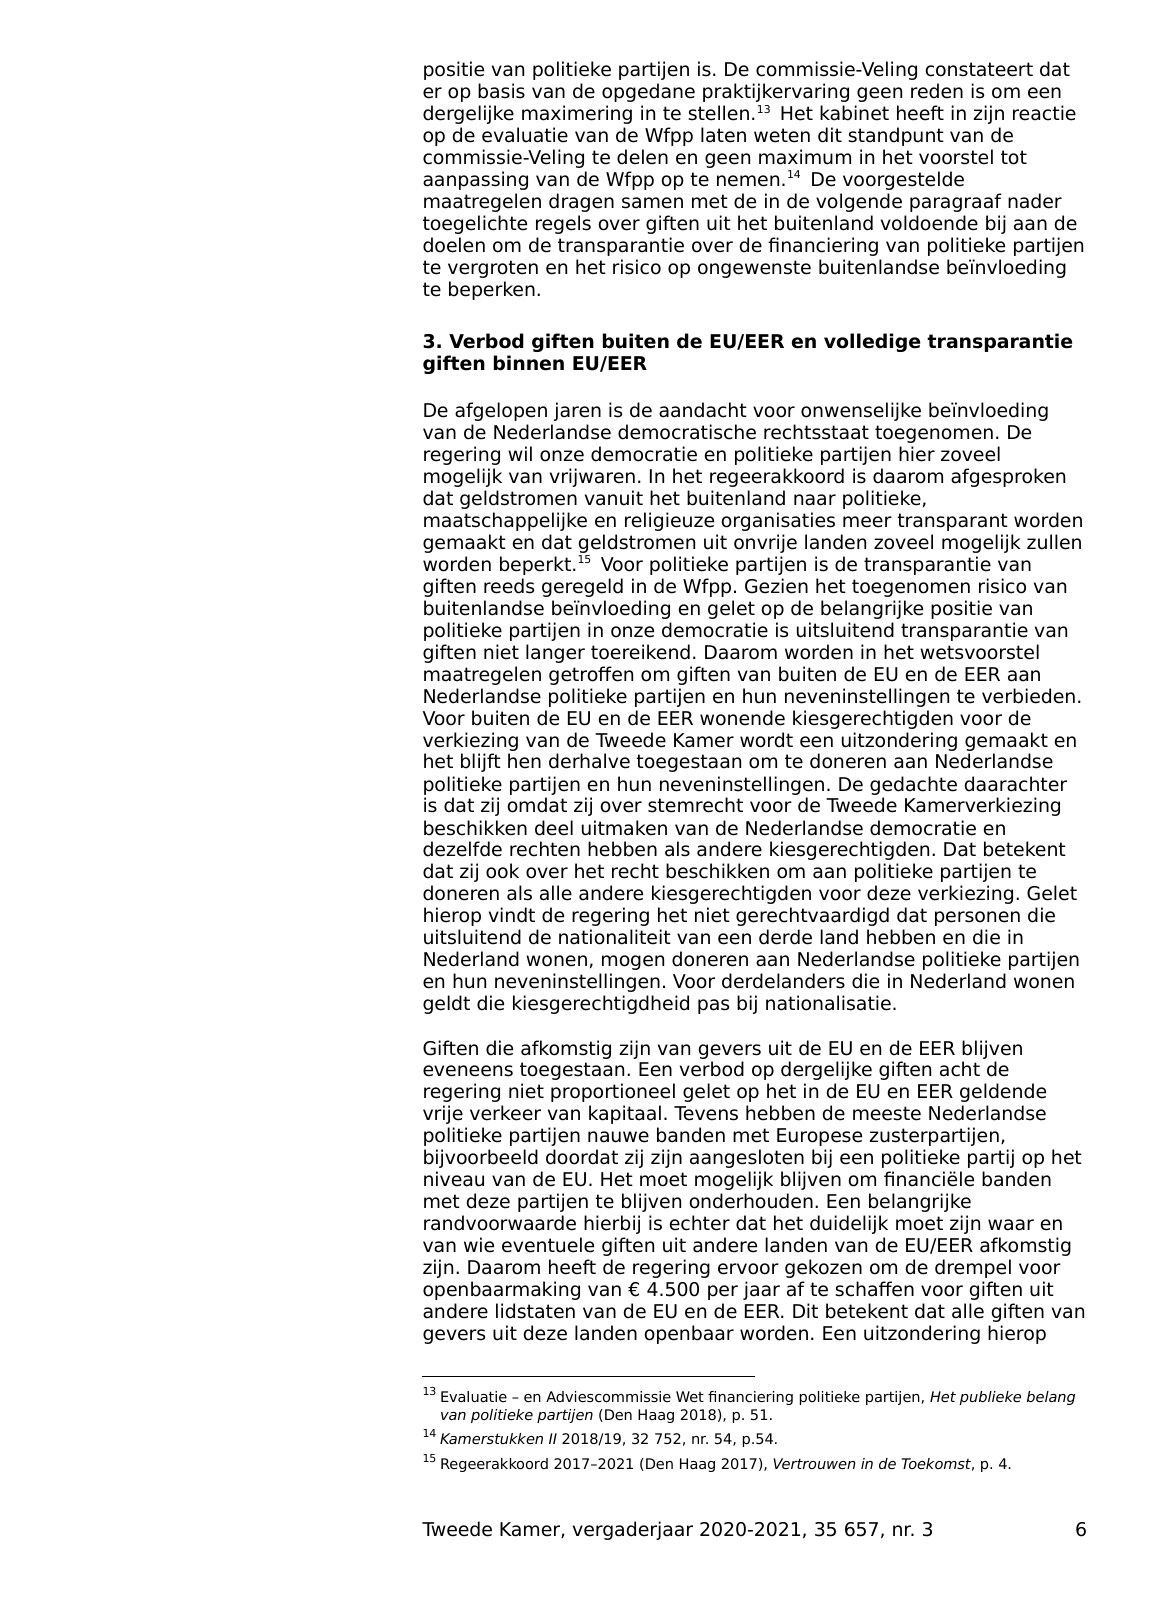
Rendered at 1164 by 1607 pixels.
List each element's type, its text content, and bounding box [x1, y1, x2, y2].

text Regeerakkoord 2017–2021 (Den Haag 2017), Vertrouwen in de Toekomst, p. 4. [422, 1452, 1087, 1474]
text Evaluatie – en Adviescommissie Wet financiering politieke partijen, Het publieke belang van politieke partijen (Den Haag 2018), p. 51. [422, 1385, 1087, 1424]
text De afgelopen jaren is de aandacht voor onwenselijke beïnvloeding van de Nederlandse democratische rechtsstaat toegenomen. De regering wil onze democratie en politieke partijen hier zoveel mogelijk van vrijwaren. In het regeerakkoord is daarom afgesproken dat geldstromen vanuit het buitenland naar politieke, maatschappelijke en religieuze organisaties meer transparant worden gemaakt en dat geldstromen uit onvrije landen zoveel mogelijk zullen worden beperkt. Voor politieke partijen is de transparantie van giften reeds geregeld in de Wfpp. Gezien het toegenomen risico van buitenlandse beïnvloeding en gelet op de belangrijke positie van politieke partijen in onze democratie is uitsluitend transparantie van giften niet langer toereikend. Daarom worden in het wetsvoorstel maatregelen getroffen om giften van buiten de EU en de EER aan Nederlandse politieke partijen en hun neveninstellingen te verbieden. Voor buiten de EU en de EER wonende kiesgerechtigden voor de verkiezing van de Tweede Kamer wordt een uitzondering gemaakt en het blijft hen derhalve toegestaan om te doneren aan Nederlandse politieke partijen en hun neveninstellingen. De gedachte daarachter is dat zij omdat zij over stemrecht voor de Tweede Kamerverkiezing beschikken deel uitmaken van de Nederlandse democratie en dezelfde rechten hebben als andere kiesgerechtigden. Dat betekent dat zij ook over het recht beschikken om aan politieke partijen te doneren als alle andere kiesgerechtigden voor deze verkiezing. Gelet hierop vindt de regering het niet gerechtvaardigd dat personen die uitsluitend de nationaliteit van een derde land hebben en die in Nederland wonen, mogen doneren aan Nederlandse politieke partijen en hun neveninstellingen. Voor derdelanders die in Nederland wonen geldt die kiesgerechtigdheid pas bij nationalisatie. [422, 400, 1087, 1015]
text Kamerstukken II 2018/19, 32 752, nr. 54, p.54. [422, 1427, 1087, 1449]
text positie van politieke partijen is. De commissie-Veling constateert dat er op basis van de opgedane praktijkervaring geen reden is om een dergelijke maximering in te stellen. Het kabinet heeft in zijn reactie op de evaluatie van de Wfpp laten weten dit standpunt van de commissie-Veling te delen en geen maximum in het voorstel tot aanpassing van de Wfpp op te nemen. De voorgestelde maatregelen dragen samen met de in de volgende paragraaf nader toegelichte regels over giften uit het buitenland voldoende bij aan de doelen om de transparantie over de financiering van politieke partijen te vergroten en het risico op ongewenste buitenlandse beïnvloeding te beperken. [422, 59, 1087, 301]
subtitle 3. Verbod giften buiten de EU/EER en volledige transparantie giften binnen EU/EER [422, 331, 1087, 375]
text Giften die afkomstig zijn van gevers uit de EU en de EER blijven eveneens toegestaan. Een verbod op dergelijke giften acht de regering niet proportioneel gelet op het in de EU en EER geldende vrije verkeer van kapitaal. Tevens hebben de meeste Nederlandse politieke partijen nauwe banden met Europese zusterpartijen, bijvoorbeeld doordat zij zijn aangesloten bij een politieke partij op het niveau van de EU. Het moet mogelijk blijven om financiële banden met deze partijen te blijven onderhouden. Een belangrijke randvoorwaarde hierbij is echter dat het duidelijk moet zijn waar en van wie eventuele giften uit andere landen van de EU/EER afkomstig zijn. Daarom heeft de regering ervoor gekozen om de drempel voor openbaarmaking van € 4.500 per jaar af te schaffen voor giften uit andere lidstaten van de EU en de EER. Dit betekent dat alle giften van gevers uit deze landen openbaar worden. Een uitzondering hierop [422, 1037, 1087, 1345]
